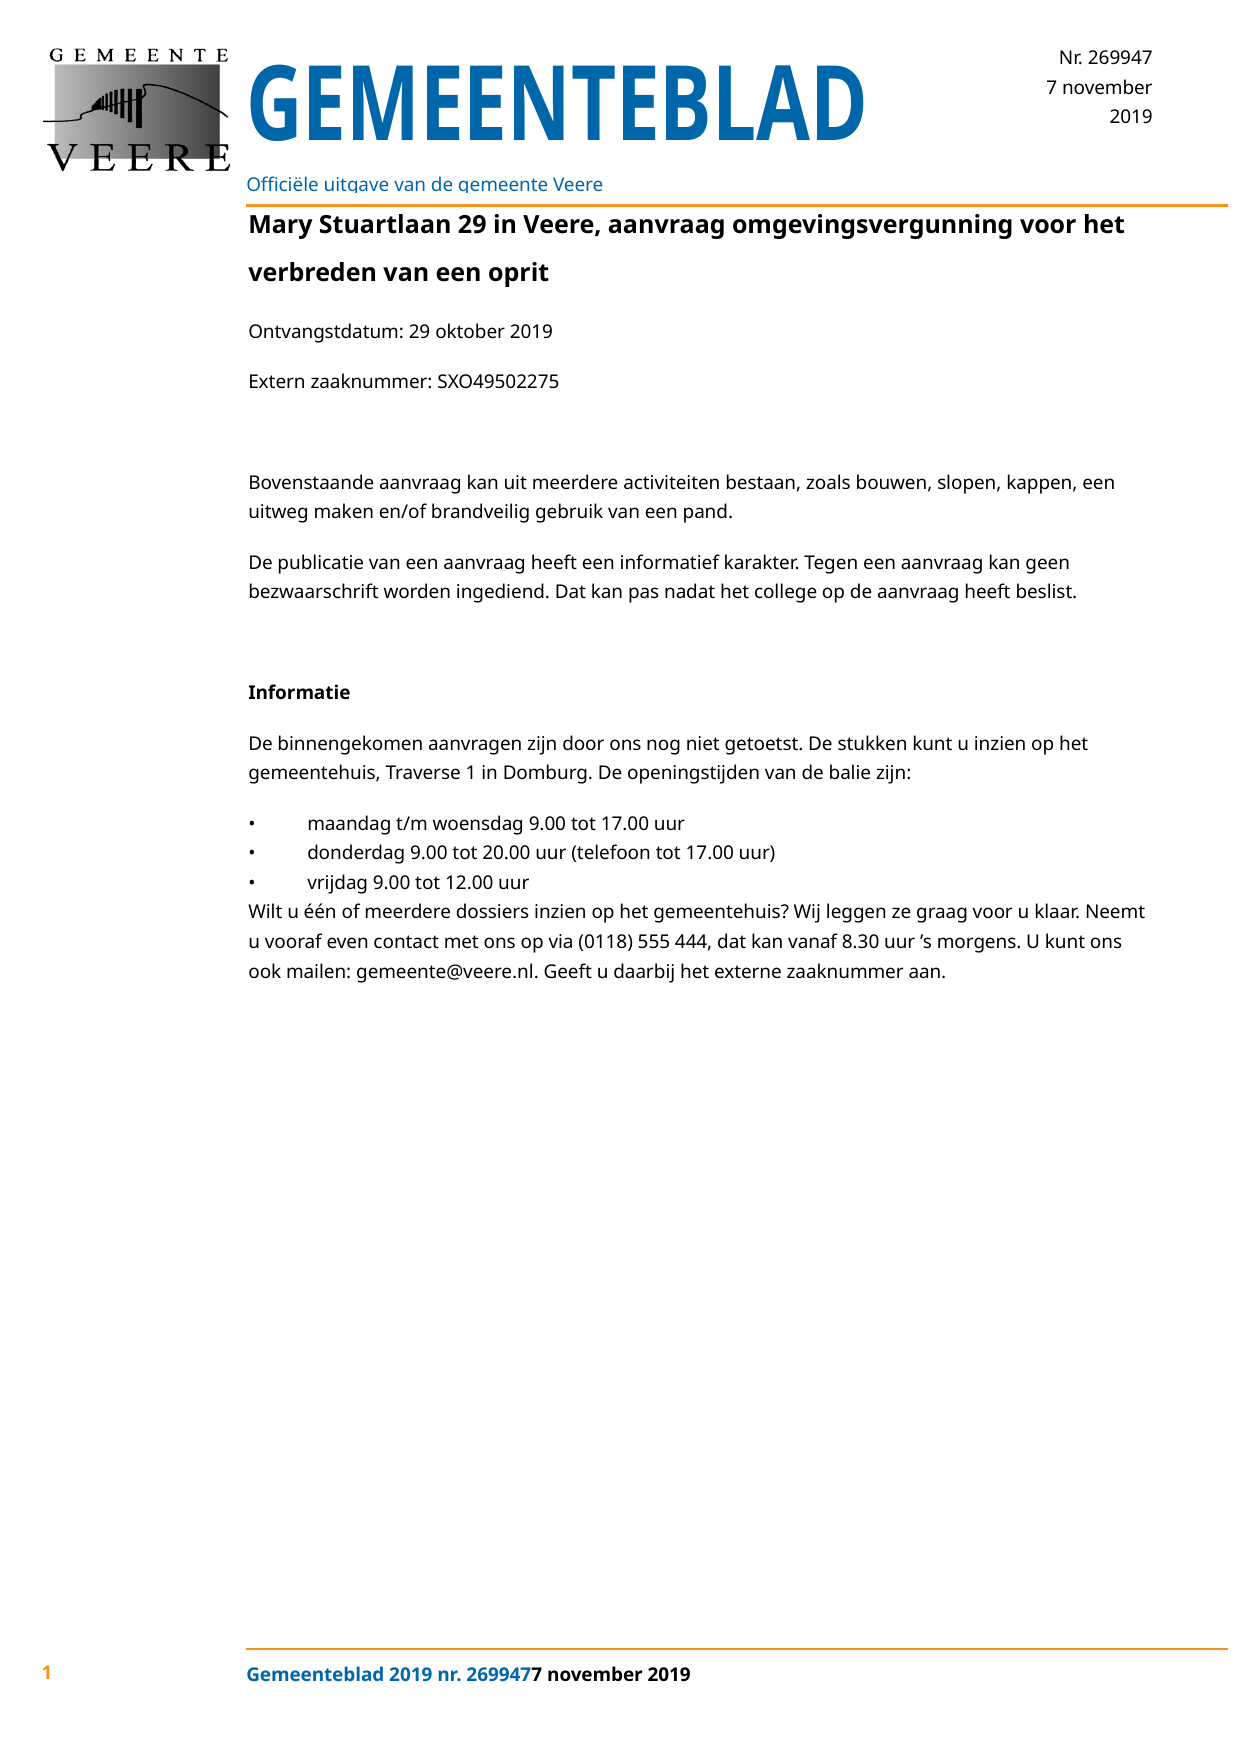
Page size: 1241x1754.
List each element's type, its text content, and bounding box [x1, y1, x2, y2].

text Ontvangstdatum: 29 oktober 2019 [248, 318, 1152, 344]
text De binnengekomen aanvragen zijn door ons nog niet getoetst. De stukken kunt u inzien op het gemeentehuis, Traverse 1 in Domburg. De openingstijden van de balie zijn: [248, 730, 1152, 785]
list vrijdag 9.00 tot 12.00 uur [248, 869, 1152, 895]
text Bovenstaande aanvraag kan uit meerdere activiteiten bestaan, zoals bouwen, slopen, kappen, een uitweg maken en/of brandveilig gebruik van een pand. [248, 469, 1152, 524]
text Extern zaaknummer: SXO49502275 [248, 368, 1152, 394]
list donderdag 9.00 tot 20.00 uur (telefoon tot 17.00 uur) [248, 839, 1152, 865]
text Informatie [248, 679, 1152, 705]
list maandag t/m woensdag 9.00 tot 17.00 uur [248, 810, 1152, 836]
text De publicatie van een aanvraag heeft een informatief karakter. Tegen een aanvraag kan geen bezwaarschrift worden ingediend. Dat kan pas nadat het college op de aanvraag heeft beslist. [248, 549, 1152, 604]
text Mary Stuartlaan 29 in Veere, aanvraag omgevingsvergunning voor het verbreden van een oprit [248, 207, 1152, 288]
picture [41, 47, 231, 172]
text Wilt u één of meerdere dossiers inzien op het gemeentehuis? Wij leggen ze graag voor u klaar. Neemt u vooraf even contact met ons op via (0118) 555 444, dat kan vanaf 8.30 uur ’s morgens. U kunt ons ook mailen: gemeente@veere.nl. Geeft u daarbij het externe zaaknummer aan. [248, 899, 1152, 984]
